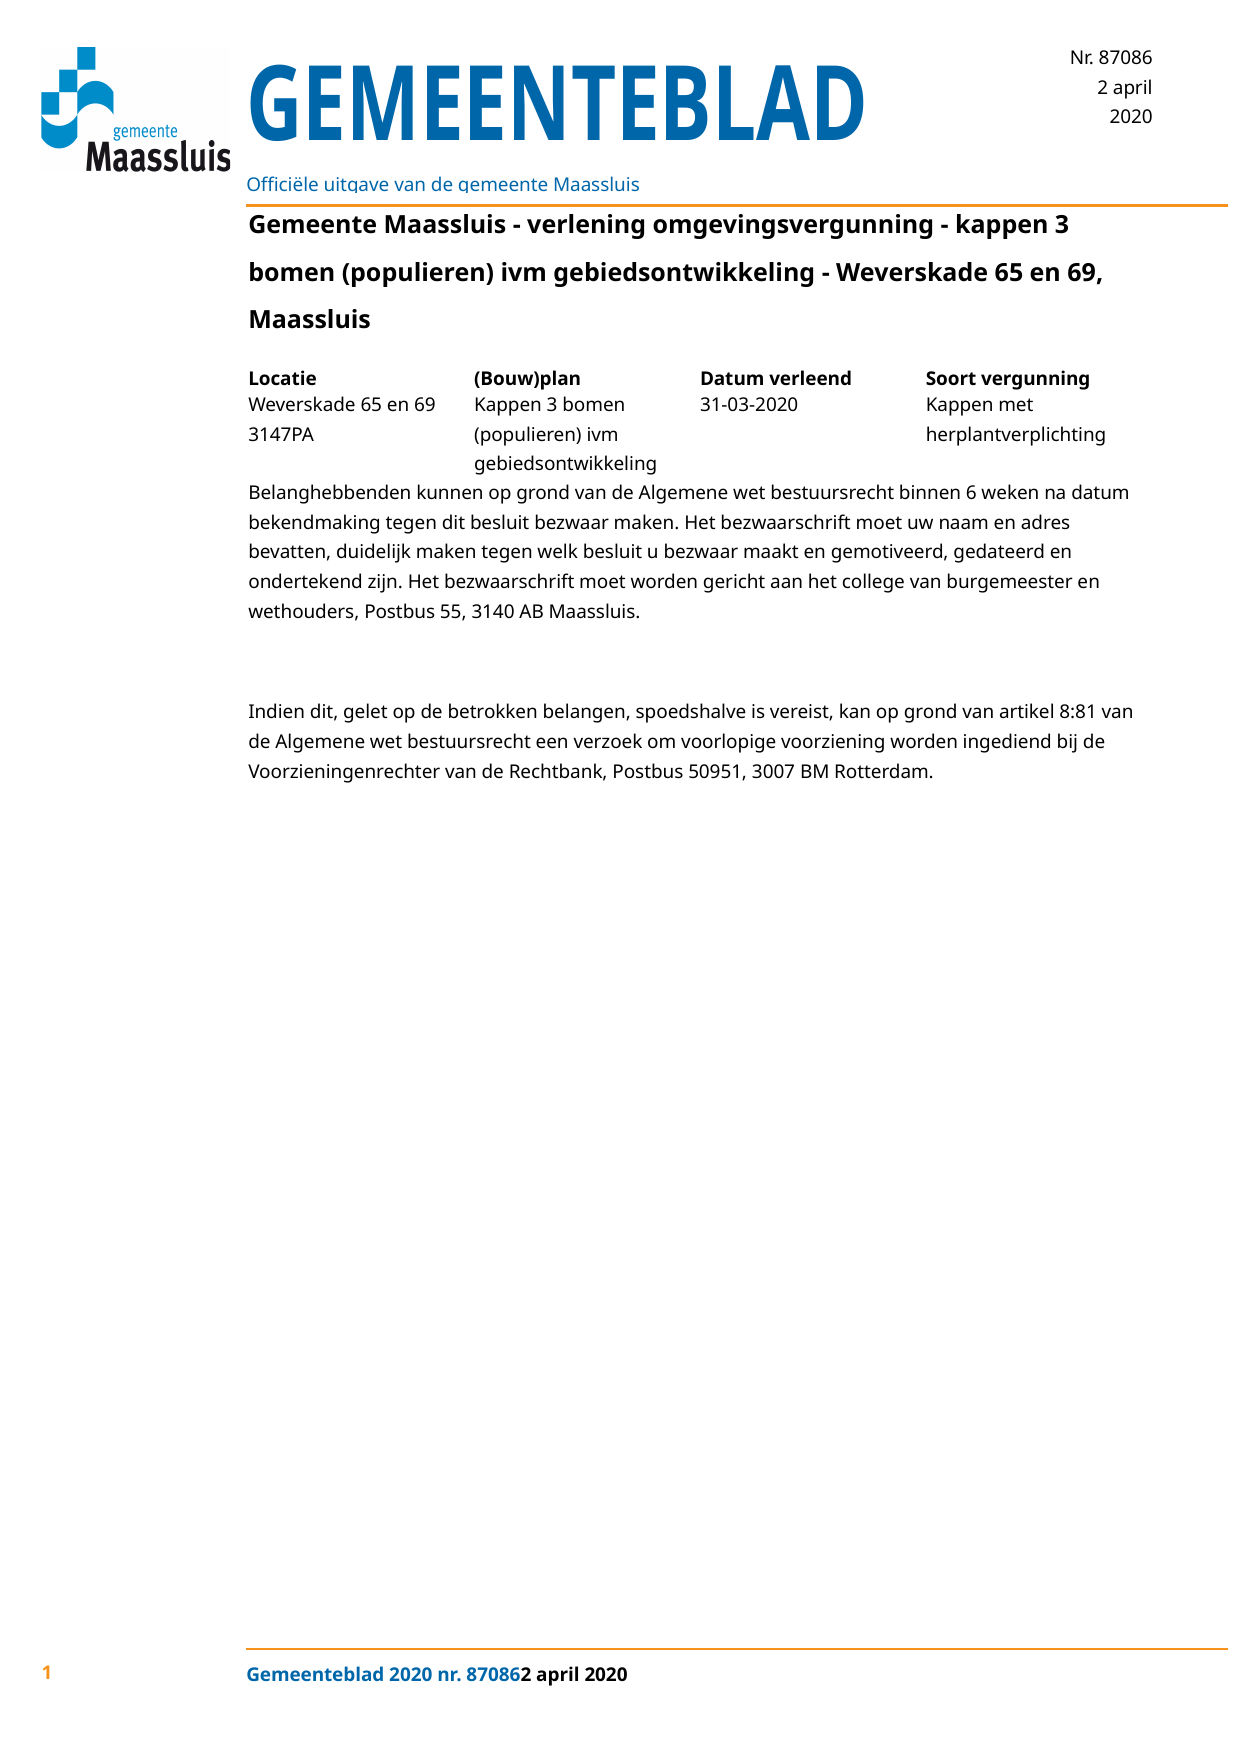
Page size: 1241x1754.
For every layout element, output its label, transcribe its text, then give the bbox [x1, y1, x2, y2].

text Belanghebbenden kunnen op grond van de Algemene wet bestuursrecht binnen 6 weken na datum bekendmaking tegen dit besluit bezwaar maken. Het bezwaarschrift moet uw naam en adres bevatten, duidelijk maken tegen welk besluit u bezwaar maakt en gemotiveerd, gedateerd en ondertekend zijn. Het bezwaarschrift moet worden gericht aan het college van burgemeester en wethouders, Postbus 55, 3140 AB Maassluis. [248, 479, 1152, 623]
table_cell Kappen met herplantverplichting [926, 391, 1152, 476]
table_header Datum verleend [700, 366, 926, 391]
table_cell Weverskade 65 en 69 3147PA [248, 391, 474, 476]
text Gemeente Maassluis - verlening omgevingsvergunning - kappen 3 bomen (populieren) ivm gebiedsontwikkeling - Weverskade 65 en 69, Maassluis [248, 207, 1152, 336]
table_header Soort vergunning [926, 366, 1152, 391]
picture [41, 47, 77, 92]
table_cell Kappen 3 bomen (populieren) ivm gebiedsontwikkeling [474, 391, 700, 476]
text Indien dit, gelet op de betrokken belangen, spoedshalve is vereist, kan op grond van artikel 8:81 van de Algemene wet bestuursrecht een verzoek om voorlopige voorziening worden ingediend bij de Voorzieningenrechter van de Rechtbank, Postbus 50951, 3007 BM Rotterdam. [248, 699, 1152, 783]
picture [41, 47, 231, 172]
table_header (Bouw)plan [474, 366, 700, 391]
table_cell 31-03-2020 [700, 391, 926, 476]
table_header Locatie [248, 366, 474, 391]
